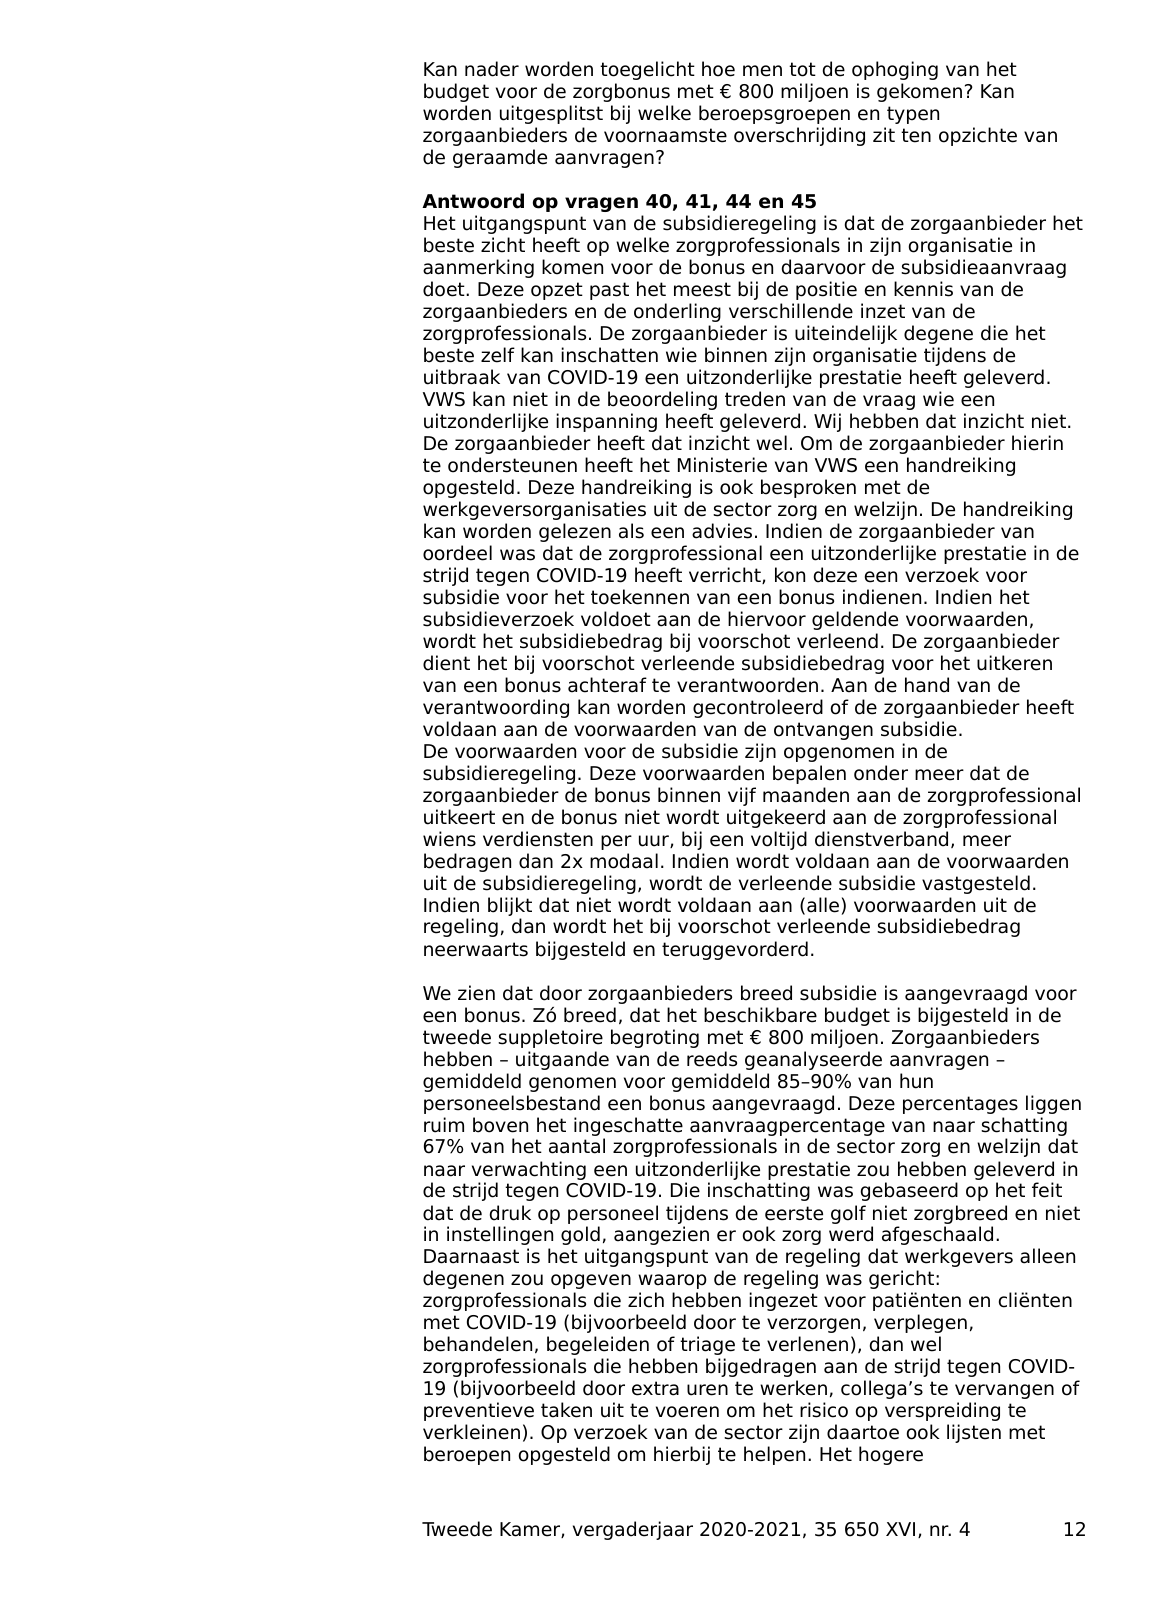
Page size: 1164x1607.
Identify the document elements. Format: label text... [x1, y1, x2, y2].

text Het uitgangspunt van de subsidieregeling is dat de zorgaanbieder het beste zicht heeft op welke zorgprofessionals in zijn organisatie in aanmerking komen voor de bonus en daarvoor de subsidieaanvraag doet. Deze opzet past het meest bij de positie en kennis van de zorgaanbieders en de onderling verschillende inzet van de zorgprofessionals. De zorgaanbieder is uiteindelijk degene die het beste zelf kan inschatten wie binnen zijn organisatie tijdens de uitbraak van COVID-19 een uitzonderlijke prestatie heeft geleverd. VWS kan niet in de beoordeling treden van de vraag wie een uitzonderlijke inspanning heeft geleverd. Wij hebben dat inzicht niet. De zorgaanbieder heeft dat inzicht wel. Om de zorgaanbieder hierin te ondersteunen heeft het Ministerie van VWS een handreiking opgesteld. Deze handreiking is ook besproken met de werkgeversorganisaties uit de sector zorg en welzijn. De handreiking kan worden gelezen als een advies. Indien de zorgaanbieder van oordeel was dat de zorgprofessional een uitzonderlijke prestatie in de strijd tegen COVID-19 heeft verricht, kon deze een verzoek voor subsidie voor het toekennen van een bonus indienen. Indien het subsidieverzoek voldoet aan de hiervoor geldende voorwaarden, wordt het subsidiebedrag bij voorschot verleend. De zorgaanbieder dient het bij voorschot verleende subsidiebedrag voor het uitkeren van een bonus achteraf te verantwoorden. Aan de hand van de verantwoording kan worden gecontroleerd of de zorgaanbieder heeft voldaan aan de voorwaarden van de ontvangen subsidie. [422, 213, 1087, 741]
text Antwoord op vragen 40, 41, 44 en 45 [422, 191, 1087, 213]
text De voorwaarden voor de subsidie zijn opgenomen in de subsidieregeling. Deze voorwaarden bepalen onder meer dat de zorgaanbieder de bonus binnen vijf maanden aan de zorgprofessional uitkeert en de bonus niet wordt uitgekeerd aan de zorgprofessional wiens verdiensten per uur, bij een voltijd dienstverband, meer bedragen dan 2x modaal. Indien wordt voldaan aan de voorwaarden uit de subsidieregeling, wordt de verleende subsidie vastgesteld. Indien blijkt dat niet wordt voldaan aan (alle) voorwaarden uit de regeling, dan wordt het bij voorschot verleende subsidiebedrag neerwaarts bijgesteld en teruggevorderd. [422, 741, 1087, 960]
text We zien dat door zorgaanbieders breed subsidie is aangevraagd voor een bonus. Zó breed, dat het beschikbare budget is bijgesteld in de tweede suppletoire begroting met € 800 miljoen. Zorgaanbieders hebben – uitgaande van de reeds geanalyseerde aanvragen – gemiddeld genomen voor gemiddeld 85–90% van hun personeelsbestand een bonus aangevraagd. Deze percentages liggen ruim boven het ingeschatte aanvraagpercentage van naar schatting 67% van het aantal zorgprofessionals in de sector zorg en welzijn dat naar verwachting een uitzonderlijke prestatie zou hebben geleverd in de strijd tegen COVID-19. Die inschatting was gebaseerd op het feit dat de druk op personeel tijdens de eerste golf niet zorgbreed en niet in instellingen gold, aangezien er ook zorg werd afgeschaald. Daarnaast is het uitgangspunt van de regeling dat werkgevers alleen degenen zou opgeven waarop de regeling was gericht: zorgprofessionals die zich hebben ingezet voor patiënten en cliënten met COVID-19 (bijvoorbeeld door te verzorgen, verplegen, behandelen, begeleiden of triage te verlenen), dan wel zorgprofessionals die hebben bijgedragen aan de strijd tegen COVID-19 (bijvoorbeeld door extra uren te werken, collega’s te vervangen of preventieve taken uit te voeren om het risico op verspreiding te verkleinen). Op verzoek van de sector zijn daartoe ook lijsten met beroepen opgesteld om hierbij te helpen. Het hogere [422, 983, 1087, 1466]
text Kan nader worden toegelicht hoe men tot de ophoging van het budget voor de zorgbonus met € 800 miljoen is gekomen? Kan worden uitgesplitst bij welke beroepsgroepen en typen zorgaanbieders de voornaamste overschrijding zit ten opzichte van de geraamde aanvragen? [422, 59, 1087, 169]
